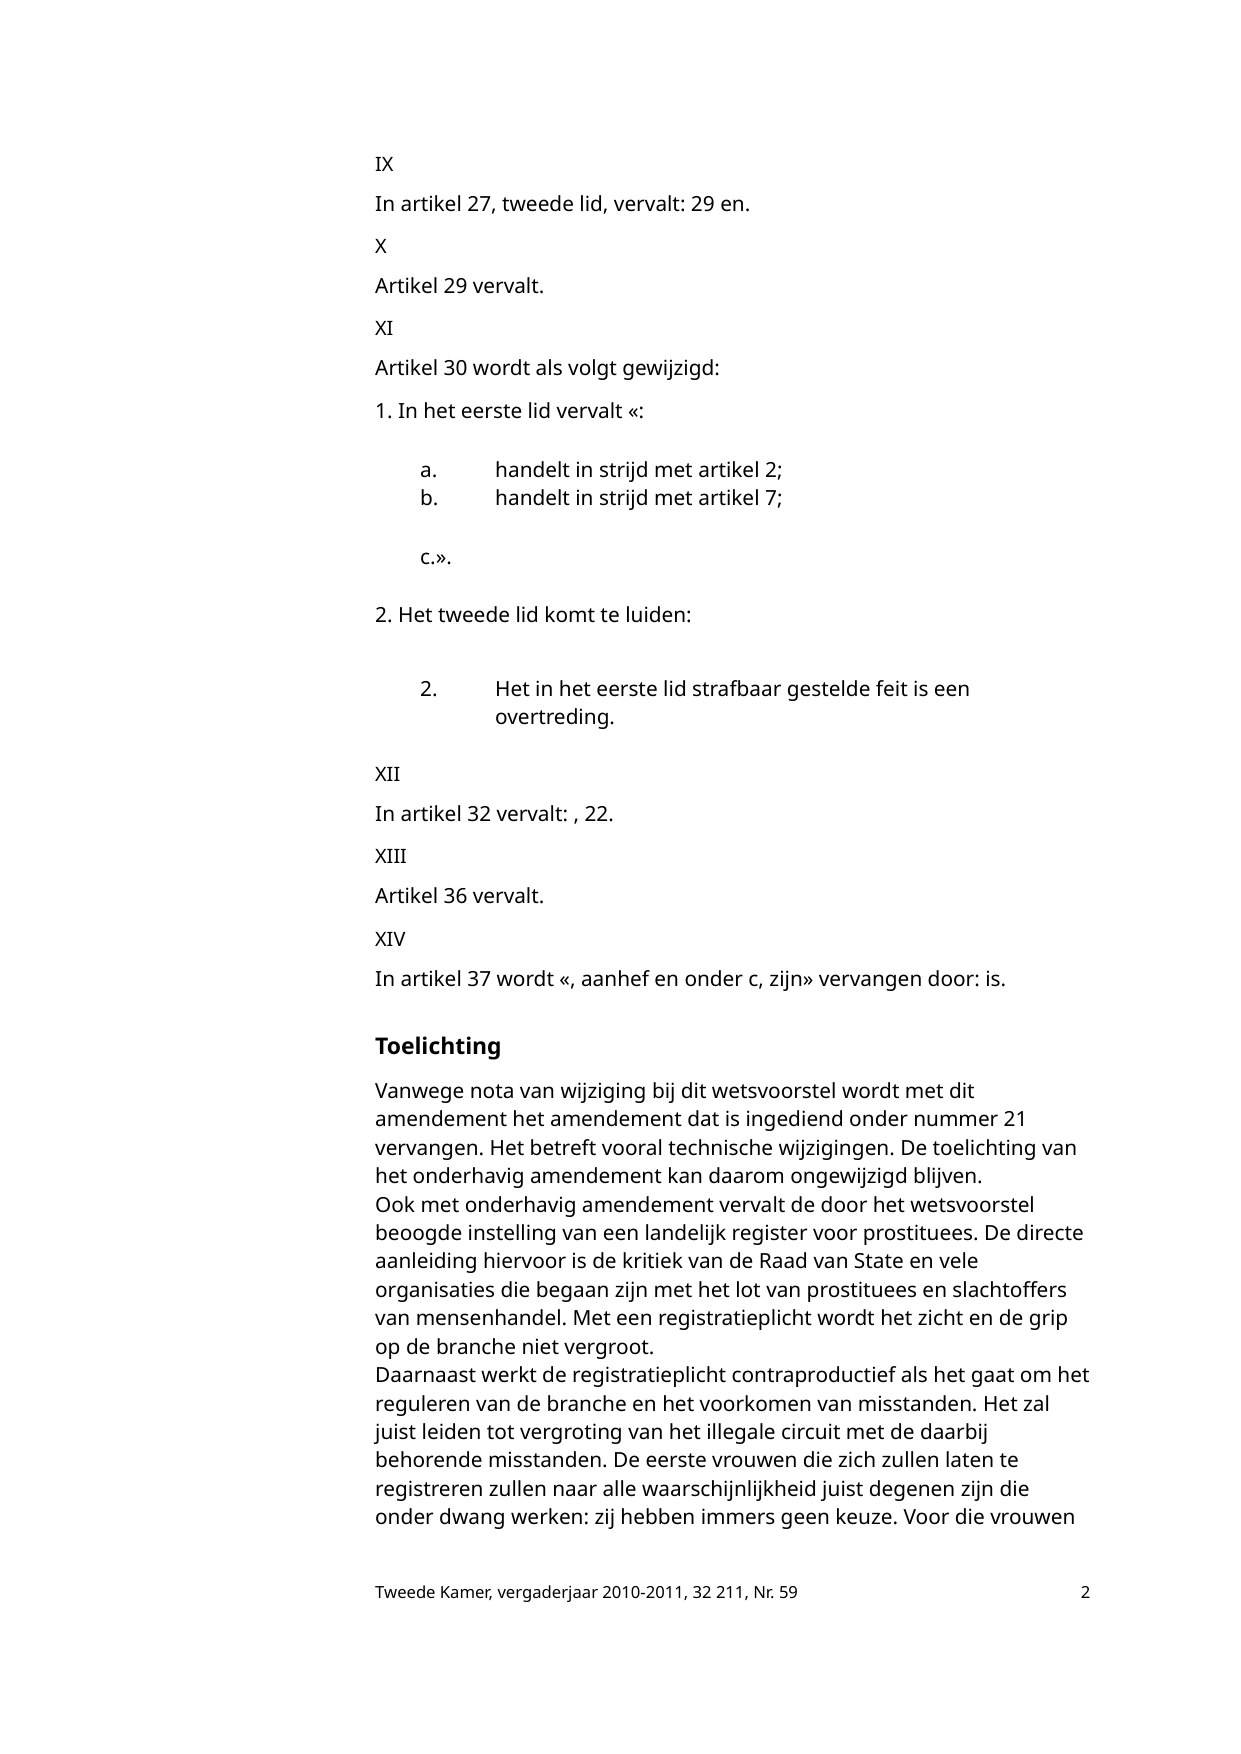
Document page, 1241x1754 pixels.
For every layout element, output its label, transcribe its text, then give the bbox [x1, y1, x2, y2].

text In artikel 37 wordt «, aanhef en onder c, zijn» vervangen door: is. [375, 964, 1090, 992]
text XII [375, 761, 1090, 788]
text Ook met onderhavig amendement vervalt de door het wetsvoorstel beoogde instelling van een landelijk register voor prostituees. De directe aanleiding hiervoor is de kritiek van de Raad van State en vele organisaties die begaan zijn met het lot van prostituees en slachtoffers van mensenhandel. Met een registratieplicht wordt het zicht en de grip op de branche niet vergroot. [375, 1190, 1090, 1360]
text In artikel 27, tweede lid, vervalt: 29 en. [375, 189, 1090, 217]
text IX [375, 150, 1090, 177]
text X [375, 232, 1090, 259]
subtitle Toelichting [375, 1030, 1090, 1061]
text c.». [420, 542, 1090, 570]
text Daarnaast werkt de registratieplicht contraproductief als het gaat om het reguleren van de branche en het voorkomen van misstanden. Het zal juist leiden tot vergroting van het illegale circuit met de daarbij behorende misstanden. De eerste vrouwen die zich zullen laten te registreren zullen naar alle waarschijnlijkheid juist degenen zijn die onder dwang werken: zij hebben immers geen keuze. Voor die vrouwen [375, 1360, 1090, 1531]
text XIV [375, 925, 1090, 952]
text In artikel 32 vervalt: , 22. [375, 799, 1090, 828]
text XIII [375, 843, 1090, 870]
text 1. In het eerste lid vervalt «: [375, 397, 1090, 425]
list handelt in strijd met artikel 7; [420, 483, 1090, 512]
text Artikel 30 wordt als volgt gewijzigd: [375, 353, 1090, 382]
list Het in het eerste lid strafbaar gestelde feit is een overtreding. [420, 674, 1090, 731]
text Artikel 29 vervalt. [375, 271, 1090, 299]
list handelt in strijd met artikel 2; [420, 455, 1090, 483]
text Vanwege nota van wijziging bij dit wetsvoorstel wordt met dit amendement het amendement dat is ingediend onder nummer 21 vervangen. Het betreft vooral technische wijzigingen. De toelichting van het onderhavig amendement kan daarom ongewijzigd blijven. [375, 1076, 1090, 1190]
text 2. Het tweede lid komt te luiden: [375, 600, 1090, 629]
text Artikel 36 vervalt. [375, 882, 1090, 910]
text XI [375, 314, 1090, 341]
